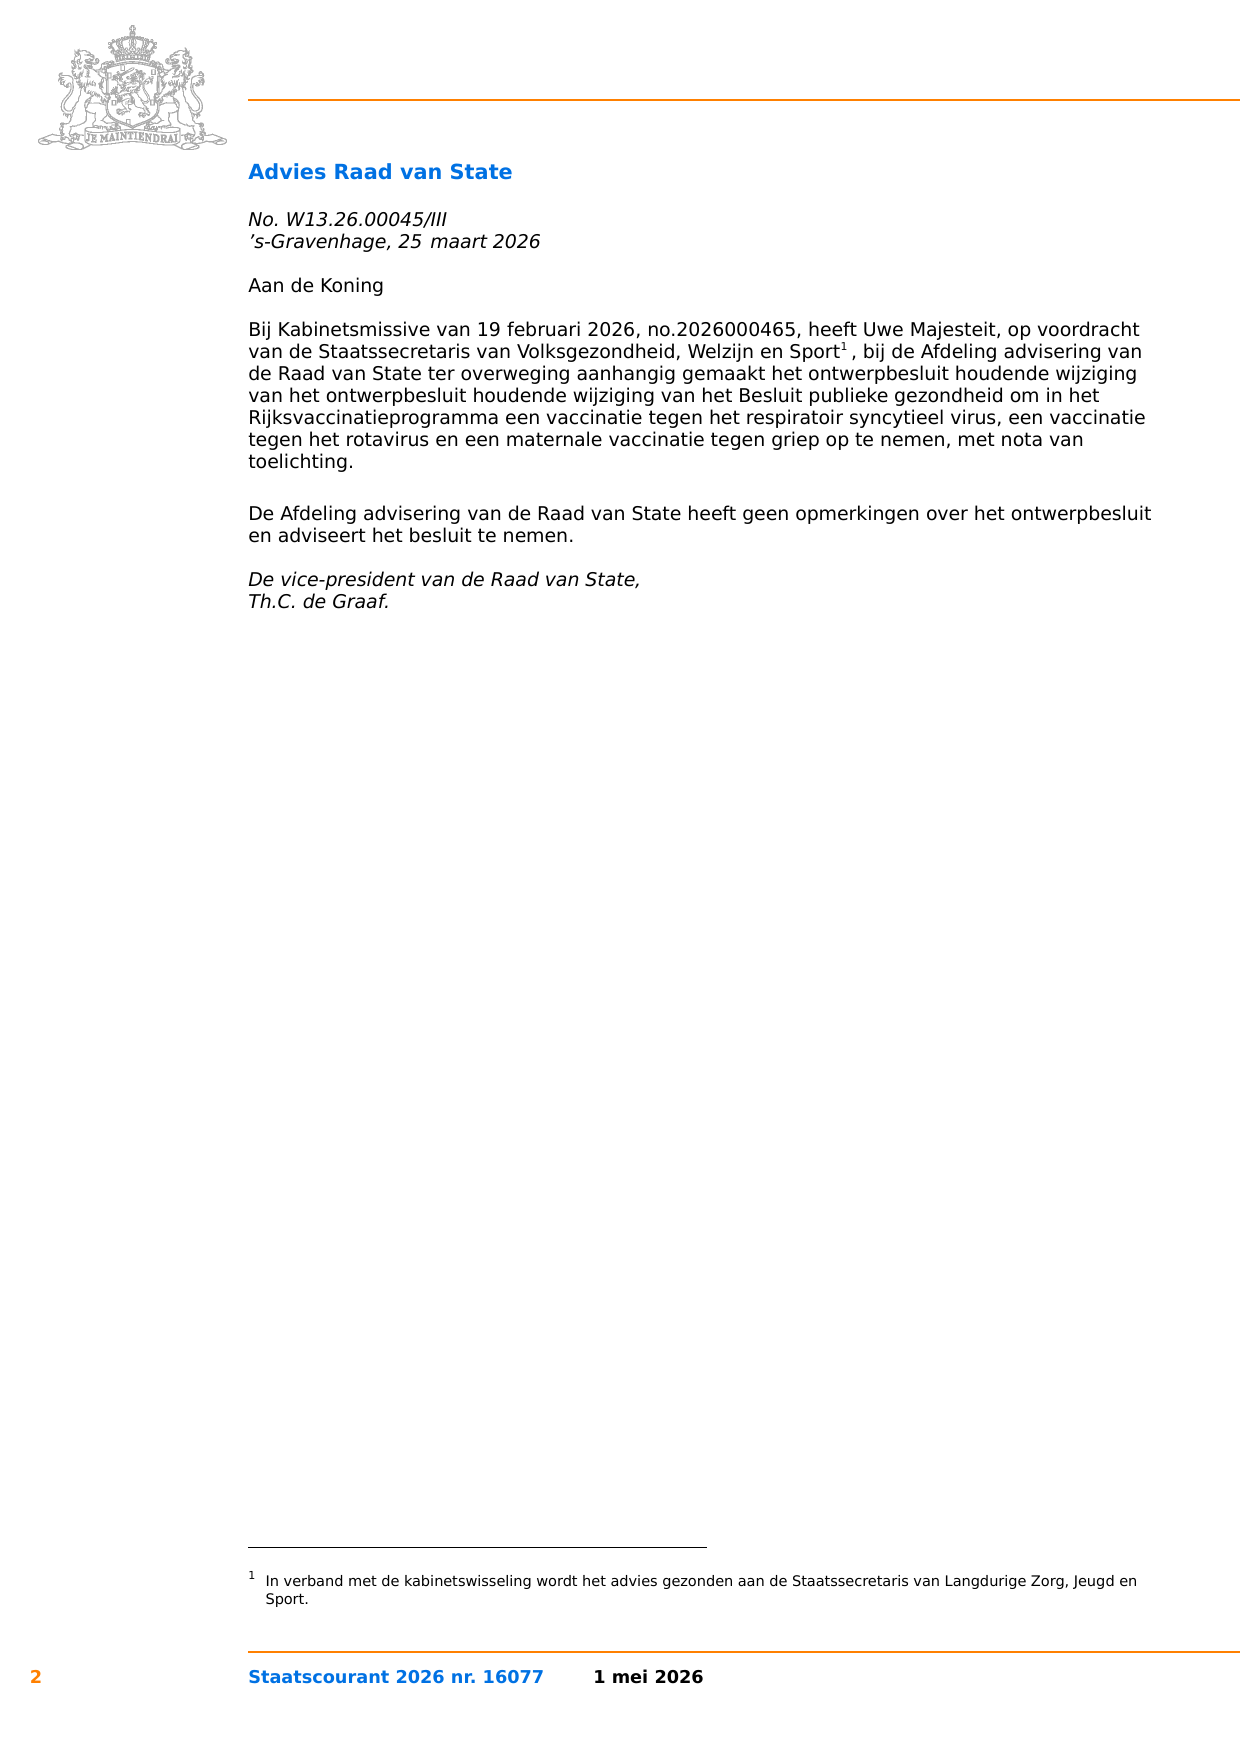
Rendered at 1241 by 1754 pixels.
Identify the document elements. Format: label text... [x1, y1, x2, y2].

text No. W13.26.00045/III [248, 209, 1163, 231]
text ’s-Gravenhage, 25 maart 2026 [248, 231, 1163, 253]
text Aan de Koning [248, 275, 1163, 297]
text De vice-president van de Raad van State, Th.C. de Graaf. [248, 568, 1163, 612]
picture [38, 25, 227, 150]
text In verband met de kabinetswisseling wordt het advies gezonden aan de Staatssecretaris van Langdurige Zorg, Jeugd en Sport. [248, 1569, 1163, 1608]
text De Afdeling advisering van de Raad van State heeft geen opmerkingen over het ontwerpbesluit en adviseert het besluit te nemen. [248, 503, 1163, 547]
text Bij Kabinetsmissive van 19 februari 2026, no.2026000465, heeft Uwe Majesteit, op voordracht van de Staatssecretaris van Volksgezondheid, Welzijn en Sport, bij de Afdeling advisering van de Raad van State ter overweging aanhangig gemaakt het ontwerpbesluit houdende wijziging van het ontwerpbesluit houdende wijziging van het Besluit publieke gezondheid om in het Rijksvaccinatieprogramma een vaccinatie tegen het respiratoir syncytieel virus, een vaccinatie tegen het rotavirus en een maternale vaccinatie tegen griep op te nemen, met nota van toelichting. [248, 319, 1163, 473]
subtitle Advies Raad van State [248, 160, 1163, 184]
